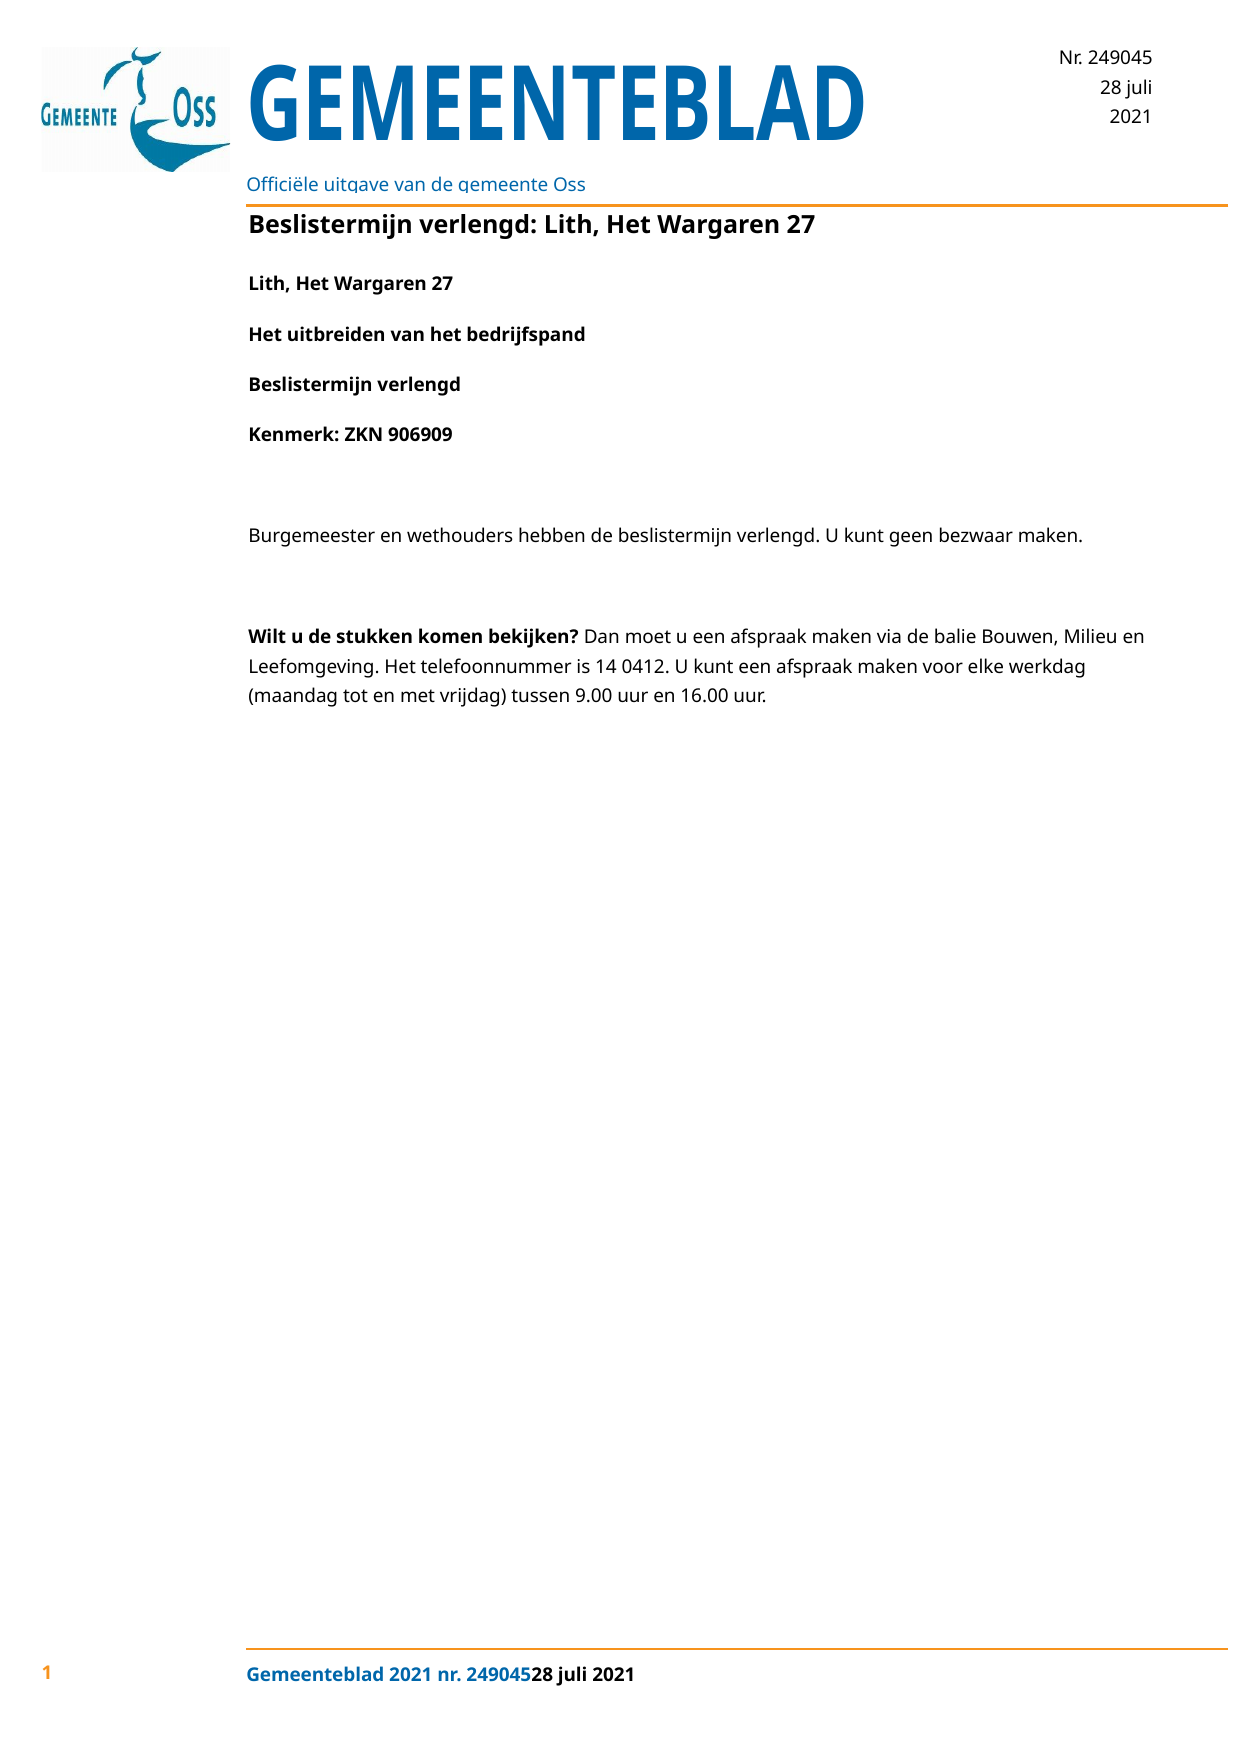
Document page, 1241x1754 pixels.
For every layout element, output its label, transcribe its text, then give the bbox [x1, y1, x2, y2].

text Burgemeester en wethouders hebben de beslistermijn verlengd. U kunt geen bezwaar maken. [248, 522, 1152, 548]
text Wilt u de stukken komen bekijken? Dan moet u een afspraak maken via de balie Bouwen, Milieu en Leefomgeving. Het telefoonnummer is 14 0412. U kunt een afspraak maken voor elke werkdag (maandag tot en met vrijdag) tussen 9.00 uur en 16.00 uur. [248, 623, 1152, 708]
text Kenmerk: ZKN 906909 [248, 422, 1152, 447]
text Beslistermijn verlengd [248, 371, 1152, 397]
text Beslistermijn verlengd: Lith, Het Wargaren 27 [248, 207, 1152, 241]
text Lith, Het Wargaren 27 [248, 270, 1152, 296]
picture [41, 47, 231, 172]
text Het uitbreiden van het bedrijfspand [248, 321, 1152, 346]
